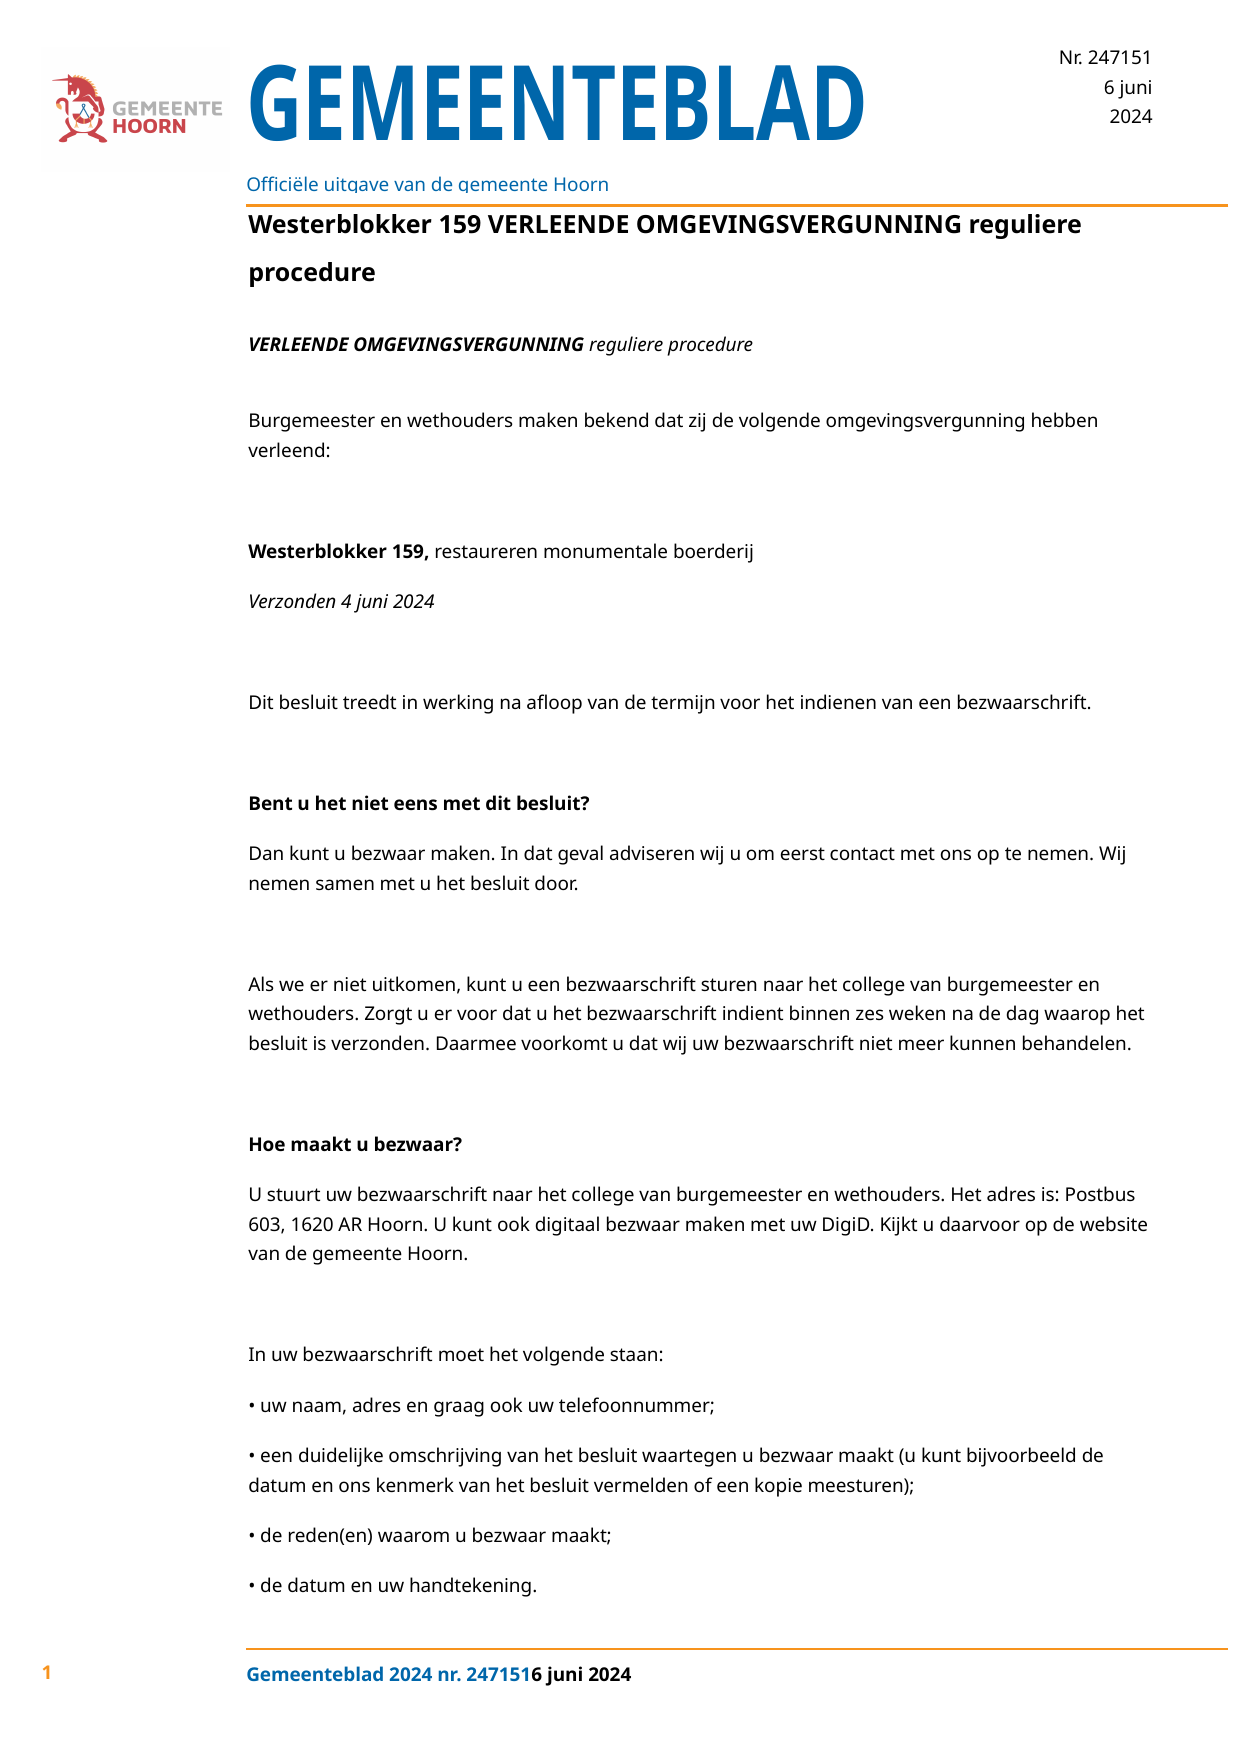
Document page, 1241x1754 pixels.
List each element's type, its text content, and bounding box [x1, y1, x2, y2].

text U stuurt uw bezwaarschrift naar het college van burgemeester en wethouders. Het adres is: Postbus 603, 1620 AR Hoorn. U kunt ook digitaal bezwaar maken met uw DigiD. Kijkt u daarvoor op de website van de gemeente Hoorn. [248, 1181, 1152, 1266]
text • de datum en uw handtekening. [248, 1573, 1152, 1598]
text Als we er niet uitkomen, kunt u een bezwaarschrift sturen naar het college van burgemeester en wethouders. Zorgt u er voor dat u het bezwaarschrift indient binnen zes weken na de dag waarop het besluit is verzonden. Daarmee voorkomt u dat wij uw bezwaarschrift niet meer kunnen behandelen. [248, 971, 1152, 1056]
text • de reden(en) waarom u bezwaar maakt; [248, 1522, 1152, 1548]
text Burgemeester en wethouders maken bekend dat zij de volgende omgevingsvergunning hebben verleend: [248, 408, 1152, 463]
text Dit besluit treedt in werking na afloop van de termijn voor het indienen van een bezwaarschrift. [248, 689, 1152, 715]
text • een duidelijke omschrijving van het besluit waartegen u bezwaar maakt (u kunt bijvoorbeeld de datum en ons kenmerk van het besluit vermelden of een kopie meesturen); [248, 1442, 1152, 1497]
text Dan kunt u bezwaar maken. In dat geval adviseren wij u om eerst contact met ons op te nemen. Wij nemen samen met u het besluit door. [248, 841, 1152, 896]
text • uw naam, adres en graag ook uw telefoonnummer; [248, 1392, 1152, 1417]
text VERLEENDE OMGEVINGSVERGUNNING reguliere procedure [248, 331, 1152, 357]
text Bent u het niet eens met dit besluit? [248, 790, 1152, 816]
text Verzonden 4 juni 2024 [248, 588, 1152, 614]
picture [41, 47, 231, 172]
text In uw bezwaarschrift moet het volgende staan: [248, 1341, 1152, 1367]
text Hoe maakt u bezwaar? [248, 1131, 1152, 1157]
text Westerblokker 159, restaureren monumentale boerderij [248, 538, 1152, 564]
text Westerblokker 159 VERLEENDE OMGEVINGSVERGUNNING reguliere procedure [248, 207, 1152, 288]
